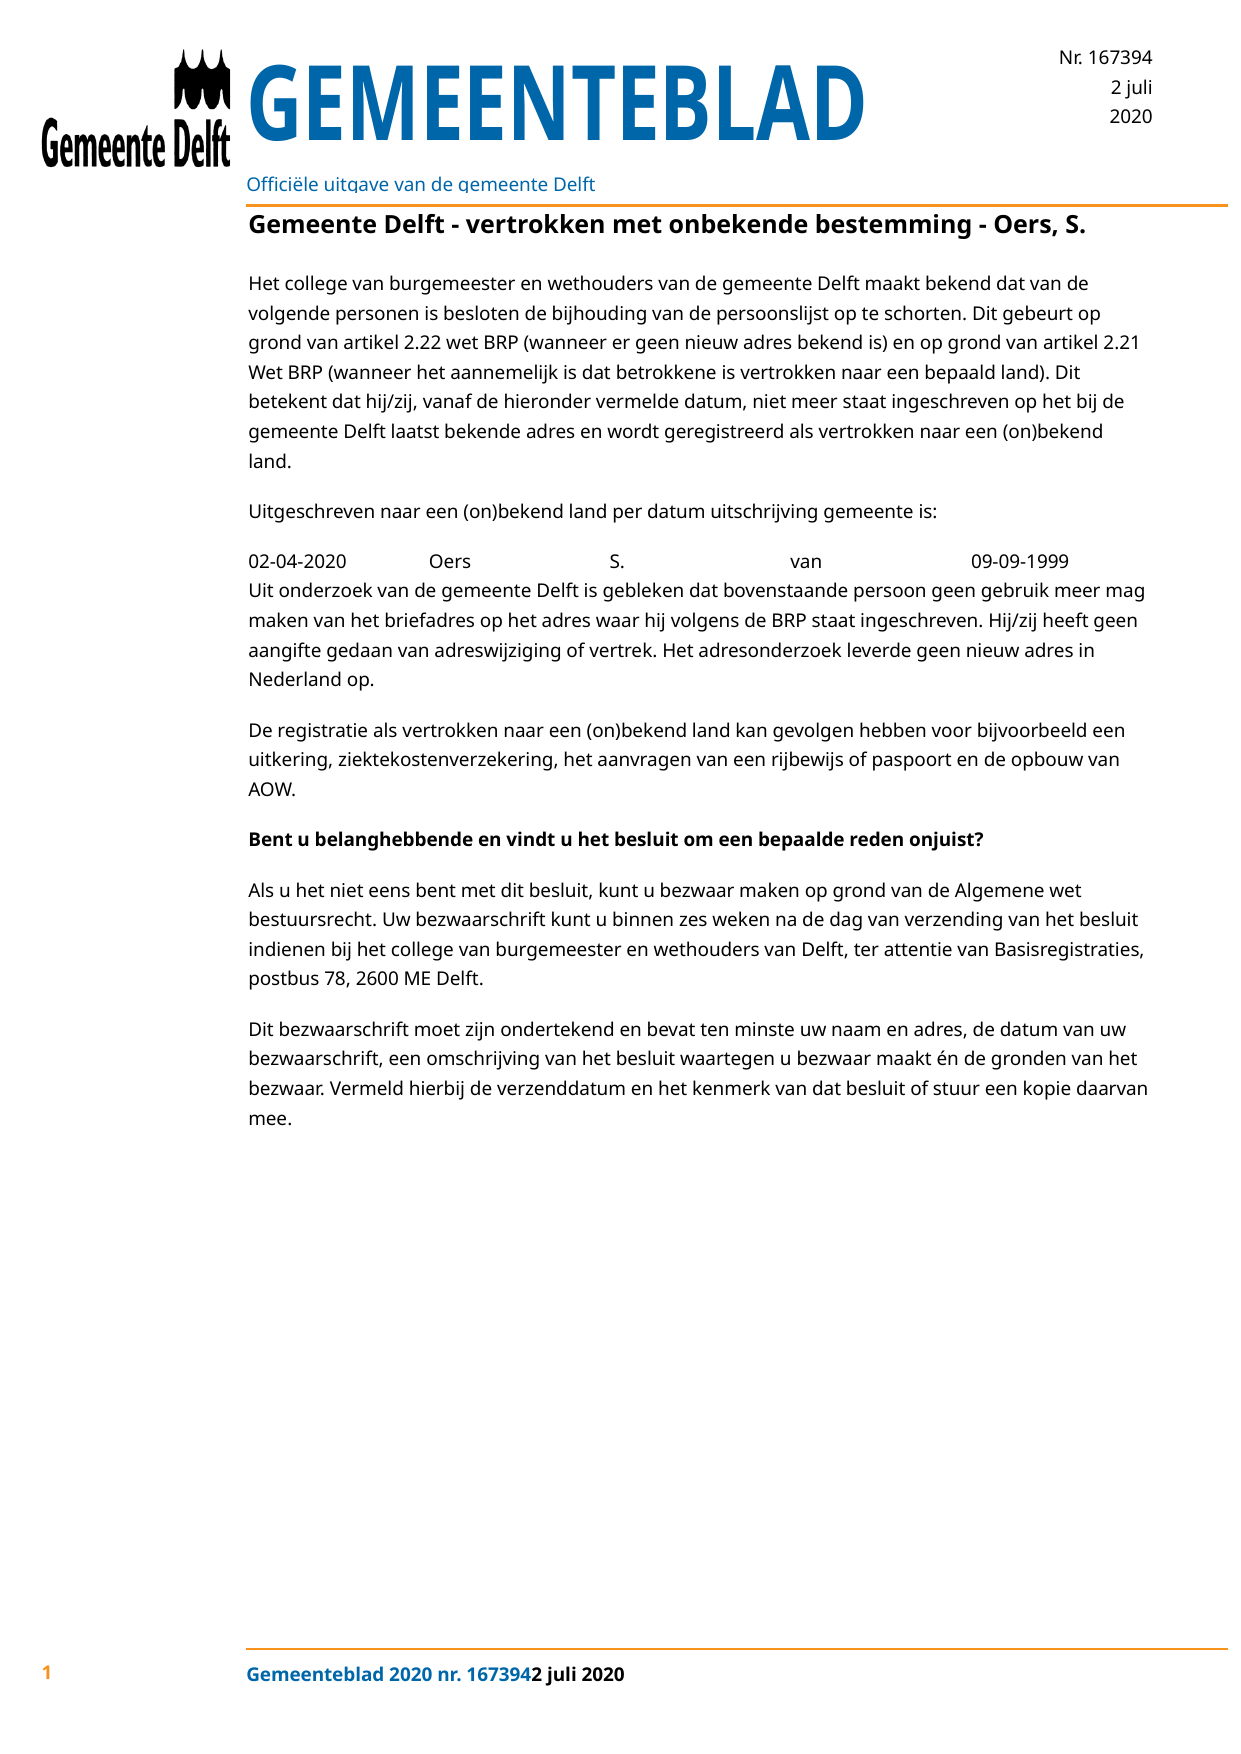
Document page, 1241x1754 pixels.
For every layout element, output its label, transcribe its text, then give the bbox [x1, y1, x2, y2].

table_header Oers [429, 549, 609, 574]
text Uitgeschreven naar een (on)bekend land per datum uitschrijving gemeente is: [248, 498, 1152, 524]
table_header 09-09-1999 [971, 549, 1152, 574]
table_header 02-04-2020 [248, 549, 429, 574]
text Gemeente Delft - vertrokken met onbekende bestemming - Oers, S. [248, 207, 1152, 241]
text Uit onderzoek van de gemeente Delft is gebleken dat bovenstaande persoon geen gebruik meer mag maken van het briefadres op het adres waar hij volgens de BRP staat ingeschreven. Hij/zij heeft geen aangifte gedaan van adreswijziging of vertrek. Het adresonderzoek leverde geen nieuw adres in Nederland op. [248, 578, 1152, 692]
text Dit bezwaarschrift moet zijn ondertekend en bevat ten minste uw naam en adres, de datum van uw bezwaarschrift, een omschrijving van het besluit waartegen u bezwaar maakt én de gronden van het bezwaar. Vermeld hierbij de verzenddatum en het kenmerk van dat besluit of stuur een kopie daarvan mee. [248, 1016, 1152, 1131]
table_header van [790, 549, 971, 574]
text De registratie als vertrokken naar een (on)bekend land kan gevolgen hebben voor bijvoorbeeld een uitkering, ziektekostenverzekering, het aanvragen van een rijbewijs of paspoort en de opbouw van AOW. [248, 717, 1152, 802]
text Als u het niet eens bent met dit besluit, kunt u bezwaar maken op grond van de Algemene wet bestuursrecht. Uw bezwaarschrift kunt u binnen zes weken na de dag van verzending van het besluit indienen bij het college van burgemeester en wethouders van Delft, ter attentie van Basisregistraties, postbus 78, 2600 ME Delft. [248, 877, 1152, 991]
text Bent u belanghebbende en vindt u het besluit om een bepaalde reden onjuist? [248, 826, 1152, 852]
picture [41, 47, 231, 172]
table_header S. [609, 549, 790, 574]
text Het college van burgemeester en wethouders van de gemeente Delft maakt bekend dat van de volgende personen is besloten de bijhouding van de persoonslijst op te schorten. Dit gebeurt op grond van artikel 2.22 wet BRP (wanneer er geen nieuw adres bekend is) en op grond van artikel 2.21 Wet BRP (wanneer het aannemelijk is dat betrokkene is vertrokken naar een bepaald land). Dit betekent dat hij/zij, vanaf de hieronder vermelde datum, niet meer staat ingeschreven op het bij de gemeente Delft laatst bekende adres en wordt geregistreerd als vertrokken naar een (on)bekend land. [248, 270, 1152, 473]
